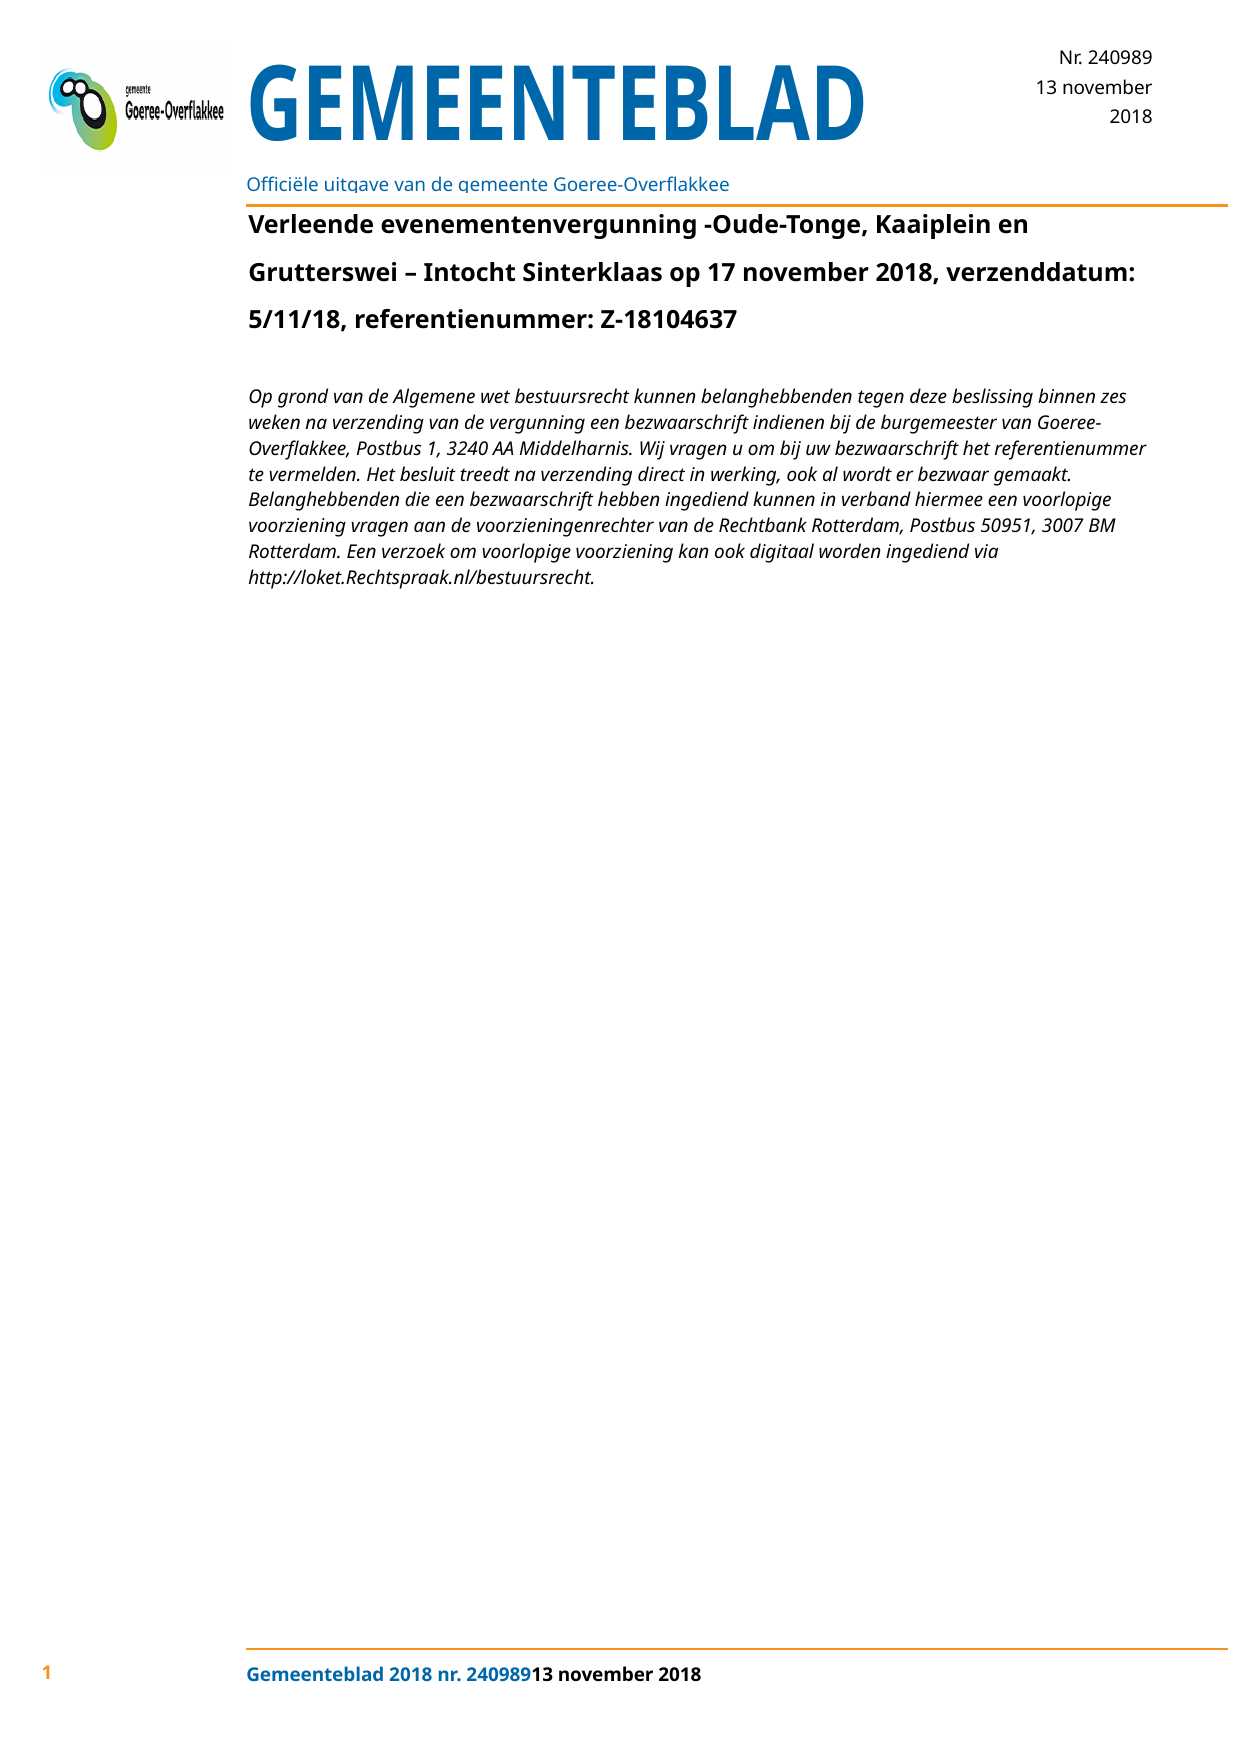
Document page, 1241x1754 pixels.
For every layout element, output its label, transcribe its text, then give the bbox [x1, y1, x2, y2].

text Verleende evenementenvergunning -Oude-Tonge, Kaaiplein en Grutterswei – Intocht Sinterklaas op 17 november 2018, verzenddatum: 5/11/18, referentienummer: Z-18104637 [248, 207, 1152, 336]
text Op grond van de Algemene wet bestuursrecht kunnen belanghebbenden tegen deze beslissing binnen zes weken na verzending van de vergunning een bezwaarschrift indienen bij de burgemeester van Goeree-Overflakkee, Postbus 1, 3240 AA Middelharnis. Wij vragen u om bij uw bezwaarschrift het referentienummer te vermelden. Het besluit treedt na verzending direct in werking, ook al wordt er bezwaar gemaakt. Belanghebbenden die een bezwaarschrift hebben ingediend kunnen in verband hiermee een voorlopige voorziening vragen aan de voorzieningenrechter van de Rechtbank Rotterdam, Postbus 50951, 3007 BM Rotterdam. Een verzoek om voorlopige voorziening kan ook digitaal worden ingediend via http://loket.Rechtspraak.nl/bestuursrecht. [248, 384, 1152, 589]
picture [41, 47, 231, 172]
